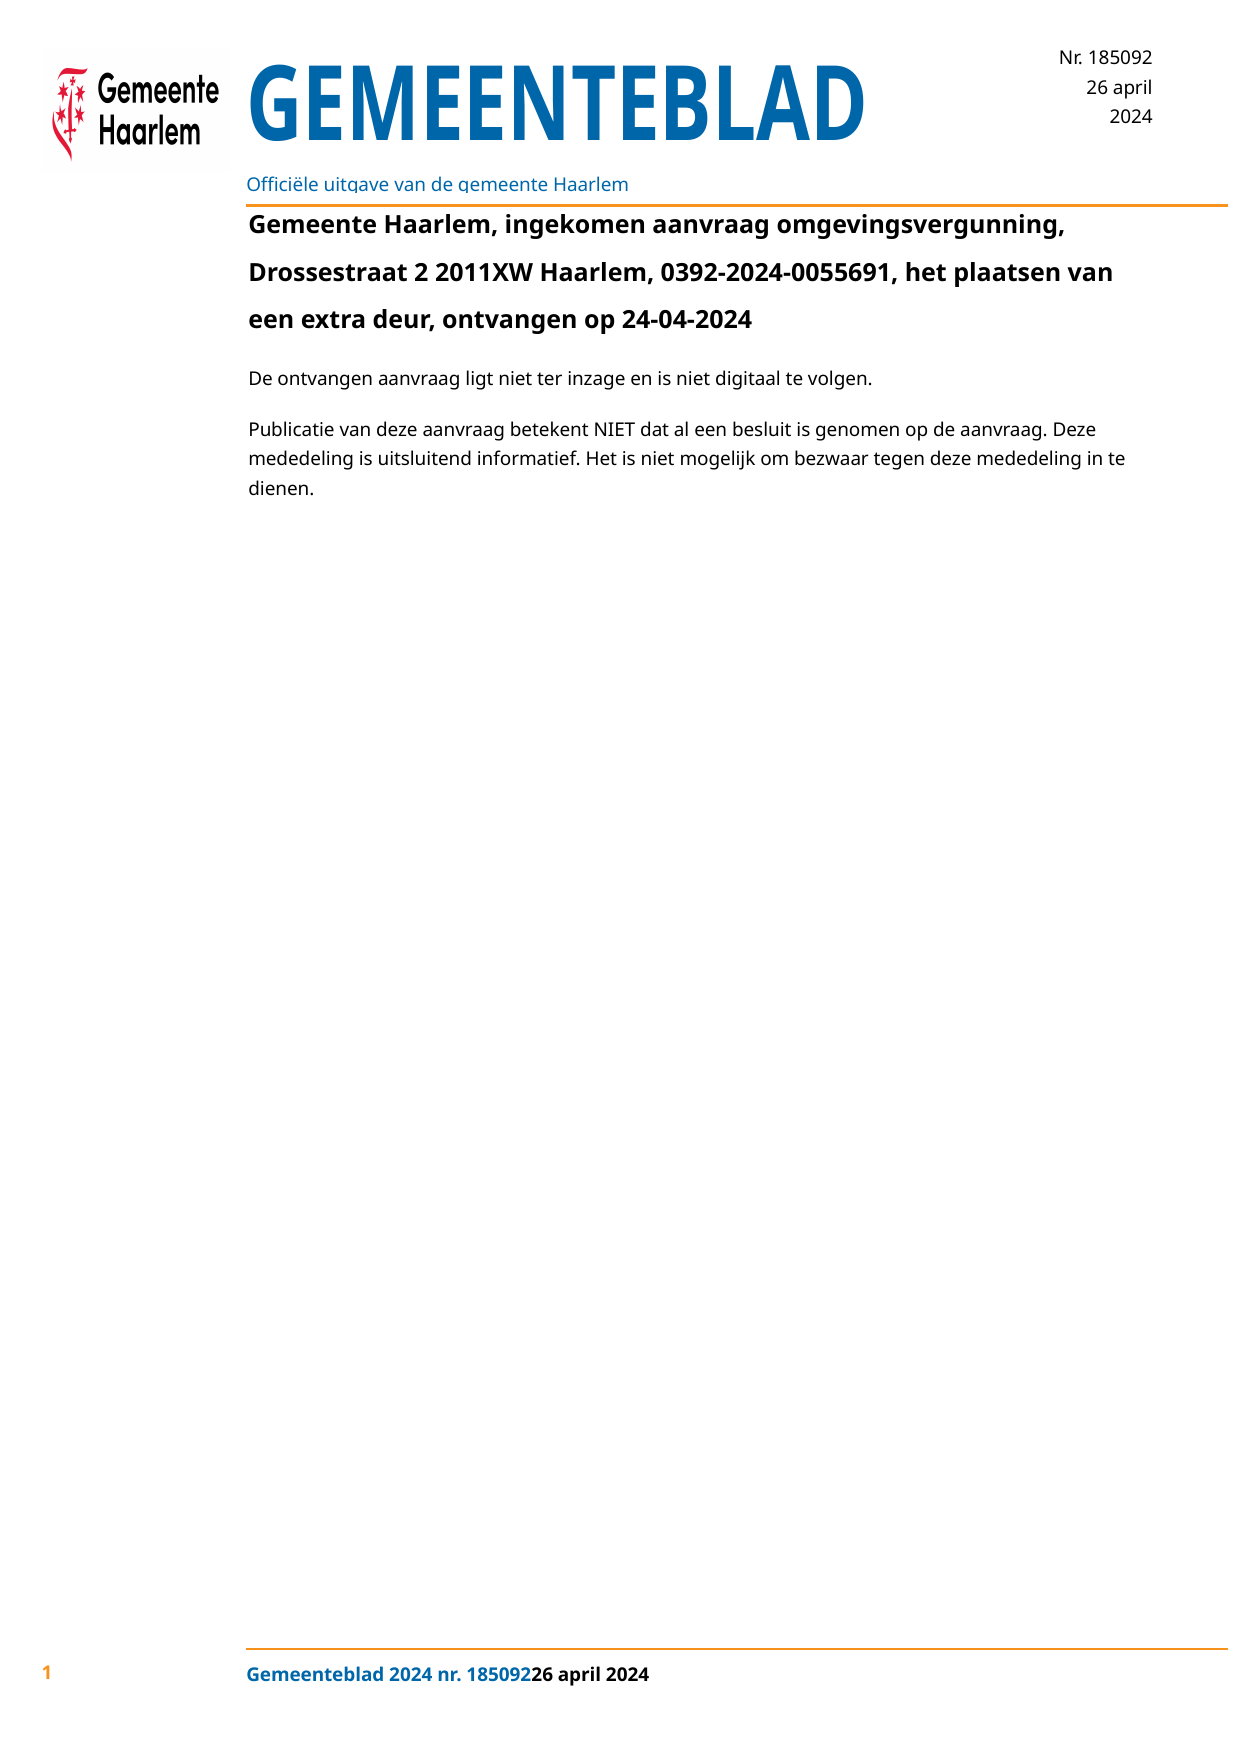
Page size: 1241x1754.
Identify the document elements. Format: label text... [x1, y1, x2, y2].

picture [41, 47, 231, 172]
text Publicatie van deze aanvraag betekent NIET dat al een besluit is genomen op de aanvraag. Deze mededeling is uitsluitend informatief. Het is niet mogelijk om bezwaar tegen deze mededeling in te dienen. [248, 416, 1152, 501]
text Gemeente Haarlem, ingekomen aanvraag omgevingsvergunning, Drossestraat 2 2011XW Haarlem, 0392-2024-0055691, het plaatsen van een extra deur, ontvangen op 24-04-2024 [248, 207, 1152, 336]
text De ontvangen aanvraag ligt niet ter inzage en is niet digitaal te volgen. [248, 366, 1152, 391]
